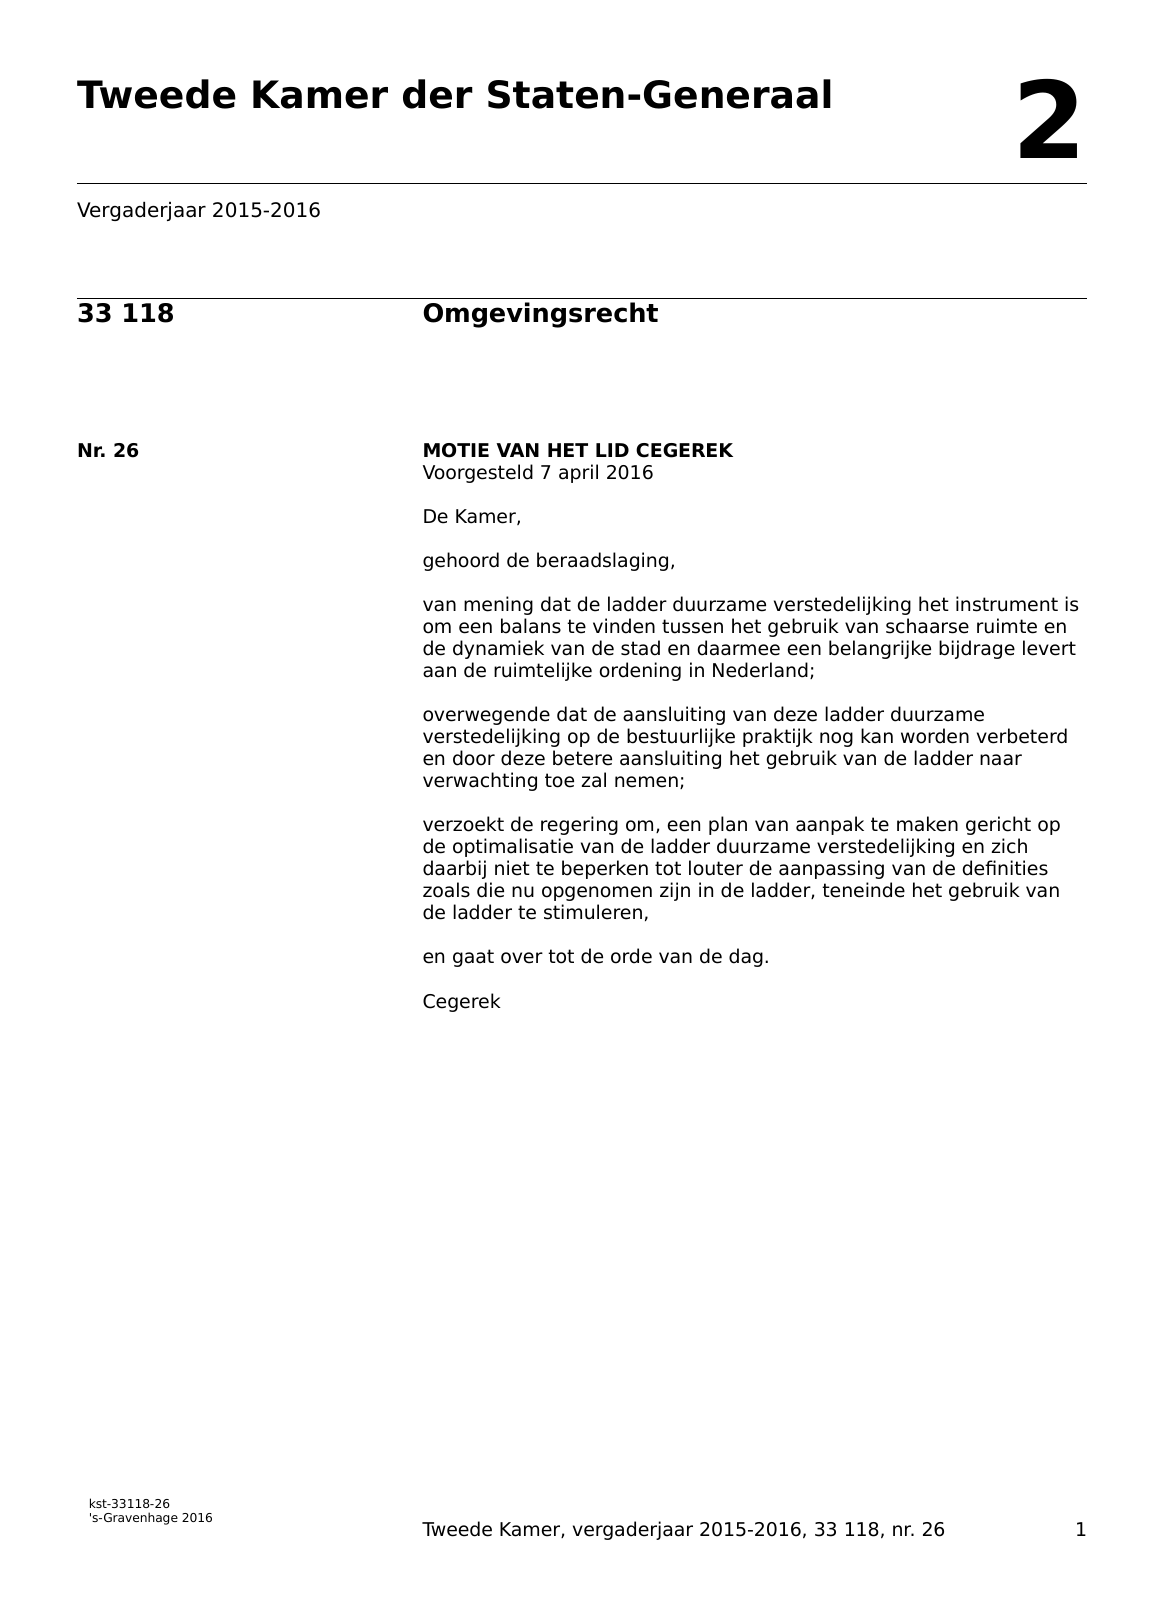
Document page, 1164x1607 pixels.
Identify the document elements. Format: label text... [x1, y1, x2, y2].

table_header 2 [886, 59, 1087, 183]
subtitle 33 118 Omgevingsrecht [77, 299, 1087, 329]
table_header Tweede Kamer der Staten-Generaal [77, 59, 886, 183]
text 's-Gravenhage 2016 [88, 1511, 323, 1525]
text en gaat over tot de orde van de dag. [422, 946, 1087, 968]
text van mening dat de ladder duurzame verstedelijking het instrument is om een balans te vinden tussen het gebruik van schaarse ruimte en de dynamiek van de stad en daarmee een belangrijke bijdrage levert aan de ruimtelijke ordening in Nederland; [422, 594, 1087, 682]
text gehoord de beraadslaging, [422, 550, 1087, 572]
text overwegende dat de aansluiting van deze ladder duurzame verstedelijking op de bestuurlijke praktijk nog kan worden verbeterd en door deze betere aansluiting het gebruik van de ladder naar verwachting toe zal nemen; [422, 704, 1087, 792]
subtitle Nr. 26 MOTIE VAN HET LID CEGEREK [77, 440, 1087, 462]
text Voorgesteld 7 april 2016 [422, 462, 1087, 484]
text De Kamer, [422, 506, 1087, 528]
text Cegerek [422, 991, 1087, 1013]
text kst-33118-26 [88, 1497, 323, 1511]
text verzoekt de regering om, een plan van aanpak te maken gericht op de optimalisatie van de ladder duurzame verstedelijking en zich daarbij niet te beperken tot louter de aanpassing van de definities zoals die nu opgenomen zijn in de ladder, teneinde het gebruik van de ladder te stimuleren, [422, 814, 1087, 924]
table_cell Vergaderjaar 2015-2016 [77, 184, 1087, 298]
